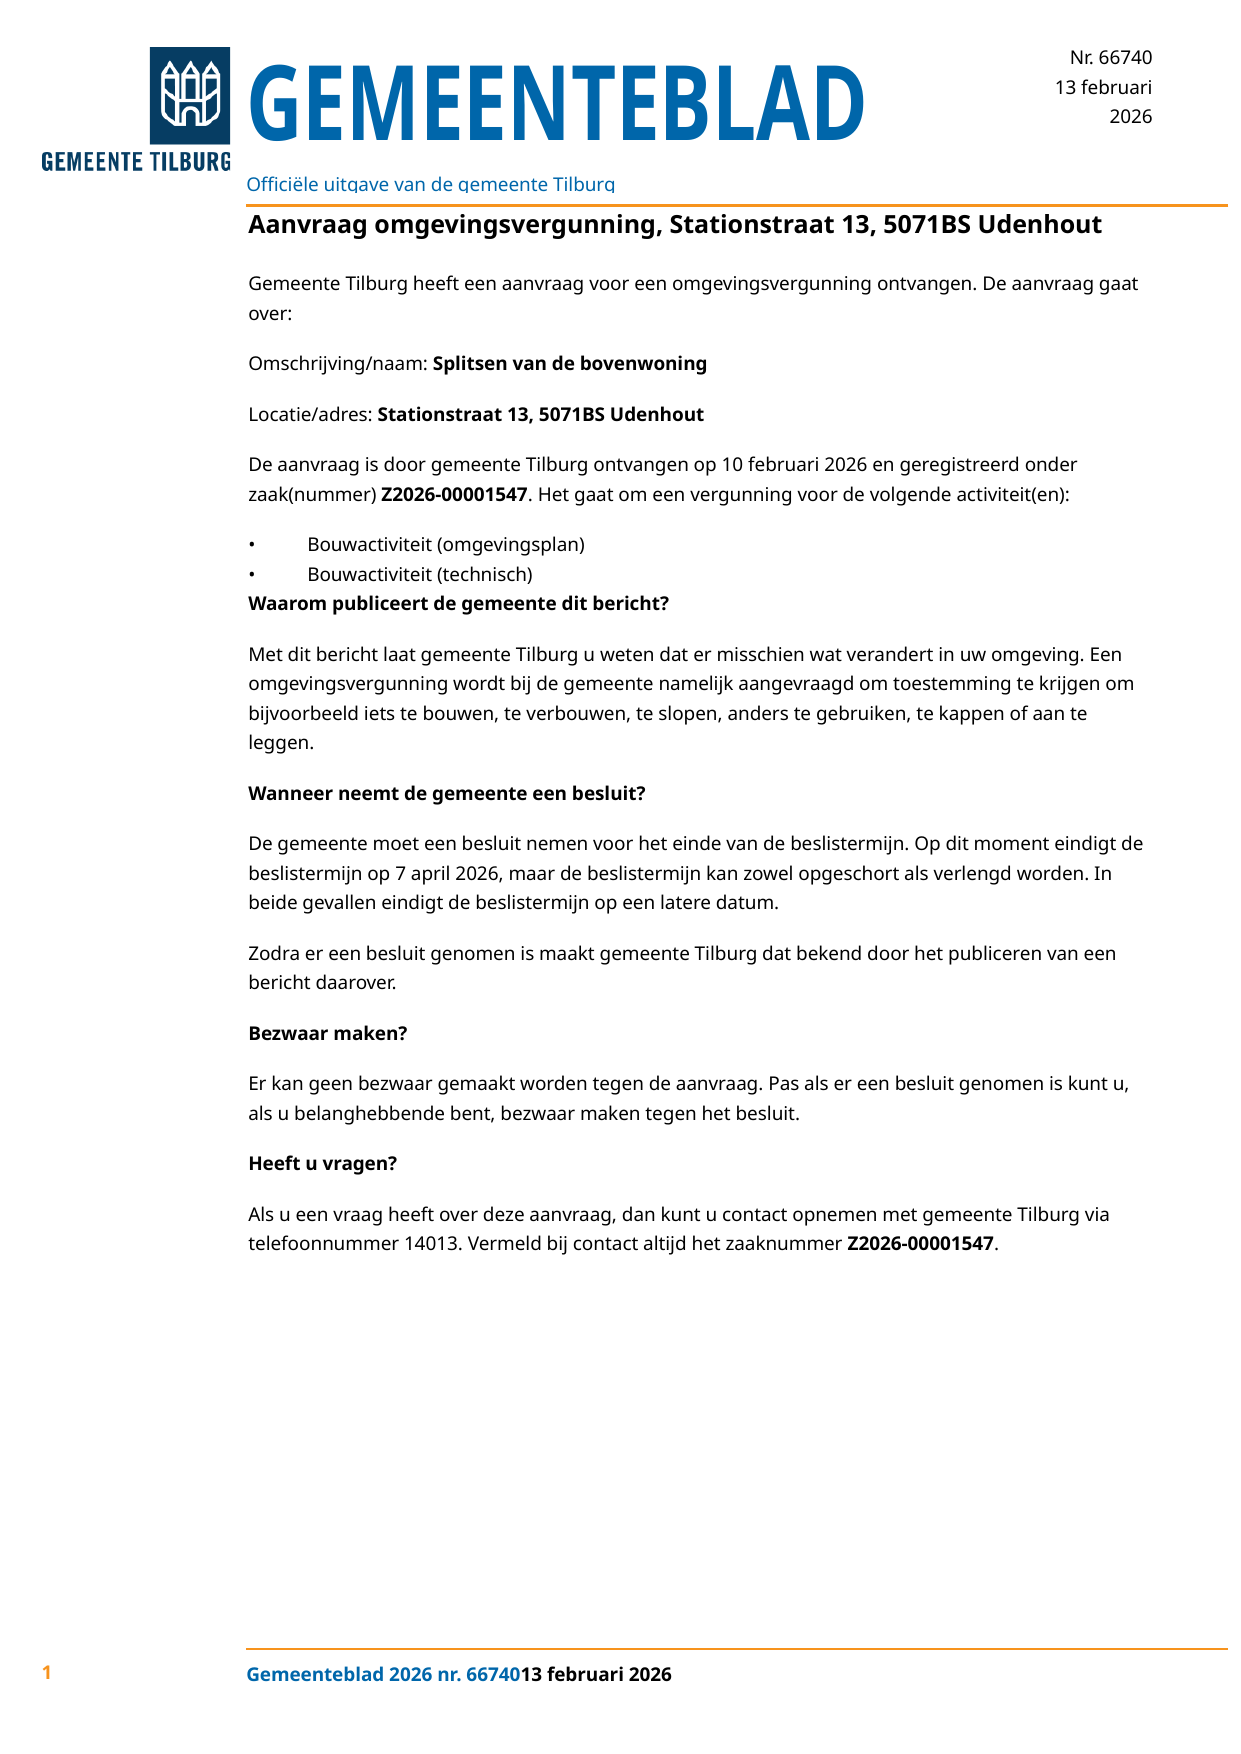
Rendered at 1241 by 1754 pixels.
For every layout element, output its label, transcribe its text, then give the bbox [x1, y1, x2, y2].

text Locatie/adres: Stationstraat 13, 5071BS Udenhout [248, 401, 1152, 426]
list Bouwactiviteit (omgevingsplan) [248, 531, 1152, 557]
text Met dit bericht laat gemeente Tilburg u weten dat er misschien wat verandert in uw omgeving. Een omgevingsvergunning wordt bij de gemeente namelijk aangevraagd om toestemming te krijgen om bijvoorbeeld iets te bouwen, te verbouwen, te slopen, anders te gebruiken, te kappen of aan te leggen. [248, 641, 1152, 755]
text Er kan geen bezwaar gemaakt worden tegen de aanvraag. Pas als er een besluit genomen is kunt u, als u belanghebbende bent, bezwaar maken tegen het besluit. [248, 1070, 1152, 1126]
text De gemeente moet een besluit nemen voor het einde van de beslistermijn. Op dit moment eindigt de beslistermijn op 7 april 2026, maar de beslistermijn kan zowel opgeschort als verlengd worden. In beide gevallen eindigt de beslistermijn op een latere datum. [248, 830, 1152, 915]
text Waarom publiceert de gemeente dit bericht? [248, 590, 1152, 616]
text Wanneer neemt de gemeente een besluit? [248, 780, 1152, 806]
text Als u een vraag heeft over deze aanvraag, dan kunt u contact opnemen met gemeente Tilburg via telefoonnummer 14013. Vermeld bij contact altijd het zaaknummer Z2026-00001547. [248, 1201, 1152, 1256]
text De aanvraag is door gemeente Tilburg ontvangen op 10 februari 2026 en geregistreerd onder zaak(nummer) Z2026-00001547. Het gaat om een vergunning voor de volgende activiteit(en): [248, 451, 1152, 506]
picture [41, 47, 231, 172]
text Bezwaar maken? [248, 1020, 1152, 1046]
text Zodra er een besluit genomen is maakt gemeente Tilburg dat bekend door het publiceren van een bericht daarover. [248, 940, 1152, 995]
text Omschrijving/naam: Splitsen van de bovenwoning [248, 350, 1152, 376]
text Gemeente Tilburg heeft een aanvraag voor een omgevingsvergunning ontvangen. De aanvraag gaat over: [248, 270, 1152, 326]
text Aanvraag omgevingsvergunning, Stationstraat 13, 5071BS Udenhout [248, 207, 1152, 241]
list Bouwactiviteit (technisch) [248, 561, 1152, 586]
text Heeft u vragen? [248, 1150, 1152, 1176]
